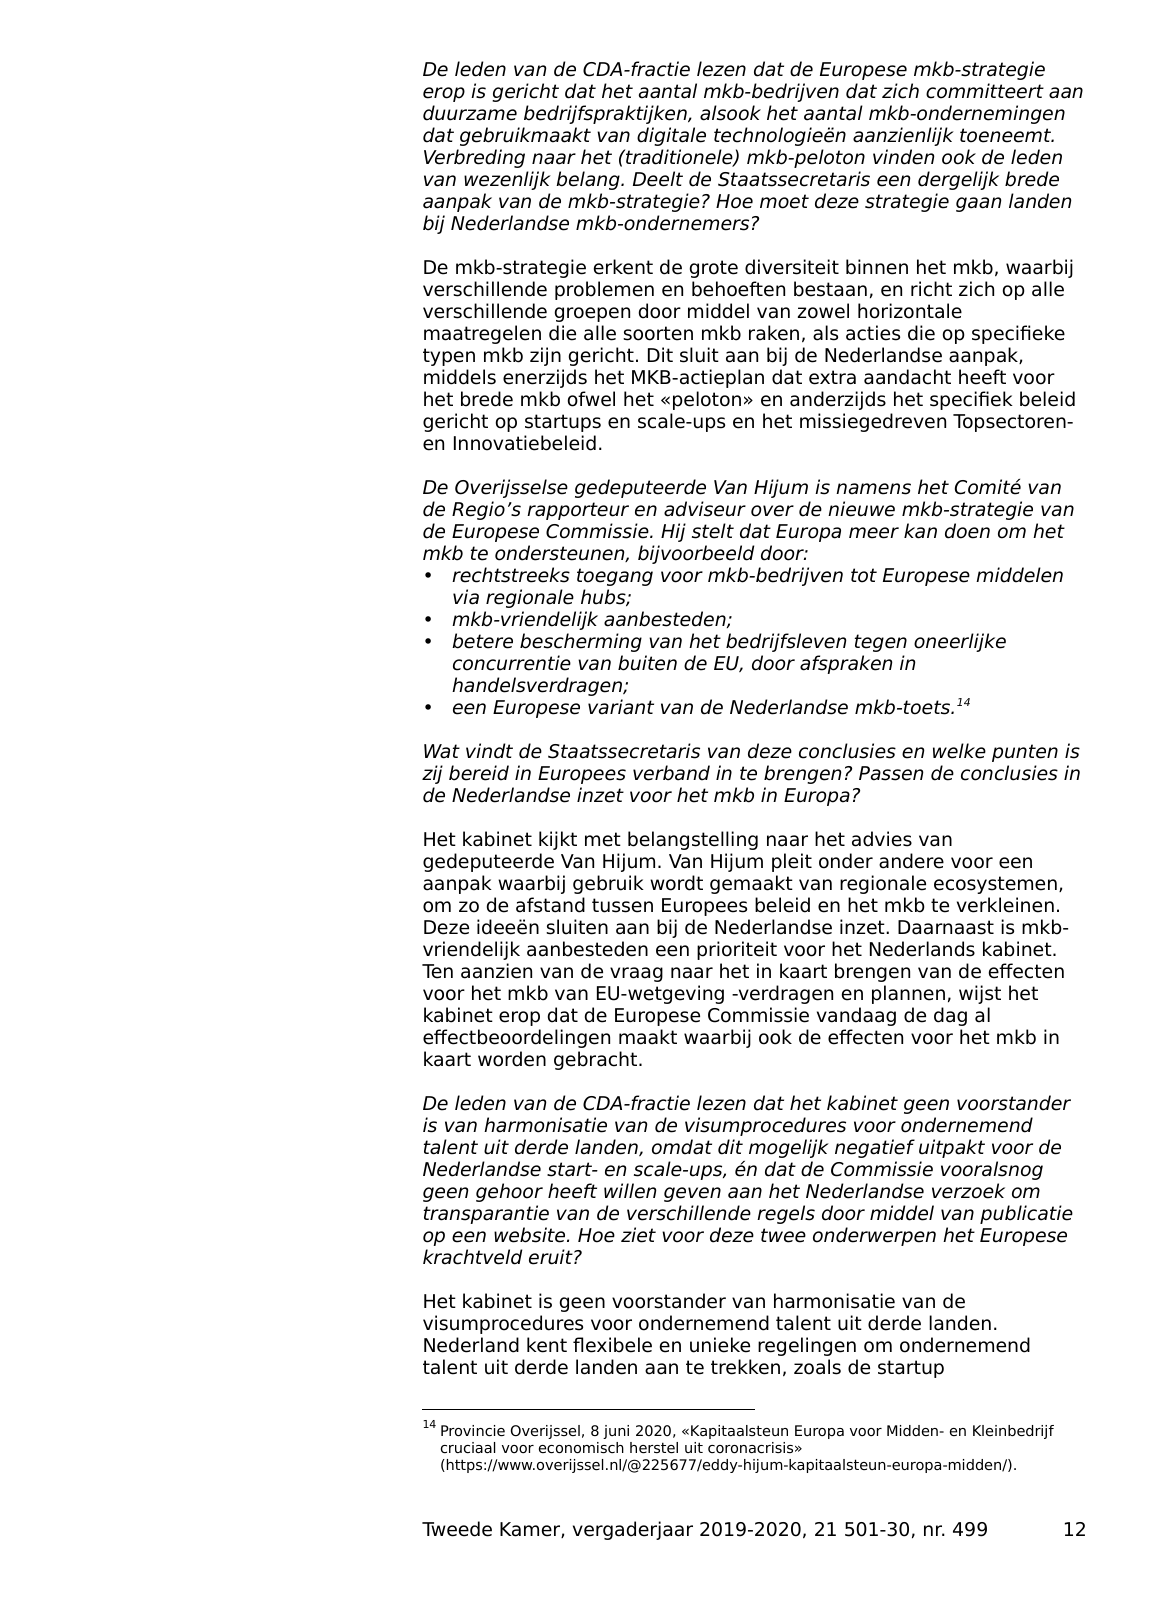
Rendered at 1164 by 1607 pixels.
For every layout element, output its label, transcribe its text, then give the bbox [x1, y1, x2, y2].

text Provincie Overijssel, 8 juni 2020, «Kapitaalsteun Europa voor Midden- en Kleinbedrijf cruciaal voor economisch herstel uit coronacrisis» (https://www.overijssel.nl/@225677/eddy-hijum-kapitaalsteun-europa-midden/). [422, 1418, 1087, 1474]
text • mkb-vriendelijk aanbesteden; [422, 609, 1087, 631]
text • een Europese variant van de Nederlandse mkb-toets. [422, 697, 1087, 719]
text Het kabinet is geen voorstander van harmonisatie van de visumprocedures voor ondernemend talent uit derde landen. Nederland kent flexibele en unieke regelingen om ondernemend talent uit derde landen aan te trekken, zoals de startup [422, 1291, 1087, 1379]
text Wat vindt de Staatssecretaris van deze conclusies en welke punten is zij bereid in Europees verband in te brengen? Passen de conclusies in de Nederlandse inzet voor het mkb in Europa? [422, 741, 1087, 807]
text De leden van de CDA-fractie lezen dat het kabinet geen voorstander is van harmonisatie van de visumprocedures voor ondernemend talent uit derde landen, omdat dit mogelijk negatief uitpakt voor de Nederlandse start- en scale-ups, én dat de Commissie vooralsnog geen gehoor heeft willen geven aan het Nederlandse verzoek om transparantie van de verschillende regels door middel van publicatie op een website. Hoe ziet voor deze twee onderwerpen het Europese krachtveld eruit? [422, 1093, 1087, 1269]
text • betere bescherming van het bedrijfsleven tegen oneerlijke concurrentie van buiten de EU, door afspraken in handelsverdragen; [422, 631, 1087, 697]
text Het kabinet kijkt met belangstelling naar het advies van gedeputeerde Van Hijum. Van Hijum pleit onder andere voor een aanpak waarbij gebruik wordt gemaakt van regionale ecosystemen, om zo de afstand tussen Europees beleid en het mkb te verkleinen. Deze ideeën sluiten aan bij de Nederlandse inzet. Daarnaast is mkb-vriendelijk aanbesteden een prioriteit voor het Nederlands kabinet. Ten aanzien van de vraag naar het in kaart brengen van de effecten voor het mkb van EU-wetgeving -verdragen en plannen, wijst het kabinet erop dat de Europese Commissie vandaag de dag al effectbeoordelingen maakt waarbij ook de effecten voor het mkb in kaart worden gebracht. [422, 829, 1087, 1071]
text De leden van de CDA-fractie lezen dat de Europese mkb-strategie erop is gericht dat het aantal mkb-bedrijven dat zich committeert aan duurzame bedrijfspraktijken, alsook het aantal mkb-ondernemingen dat gebruikmaakt van digitale technologieën aanzienlijk toeneemt. Verbreding naar het (traditionele) mkb-peloton vinden ook de leden van wezenlijk belang. Deelt de Staatssecretaris een dergelijk brede aanpak van de mkb-strategie? Hoe moet deze strategie gaan landen bij Nederlandse mkb-ondernemers? [422, 59, 1087, 235]
text • rechtstreeks toegang voor mkb-bedrijven tot Europese middelen via regionale hubs; [422, 565, 1087, 609]
text De Overijsselse gedeputeerde Van Hijum is namens het Comité van de Regio’s rapporteur en adviseur over de nieuwe mkb-strategie van de Europese Commissie. Hij stelt dat Europa meer kan doen om het mkb te ondersteunen, bijvoorbeeld door: [422, 477, 1087, 565]
text De mkb-strategie erkent de grote diversiteit binnen het mkb, waarbij verschillende problemen en behoeften bestaan, en richt zich op alle verschillende groepen door middel van zowel horizontale maatregelen die alle soorten mkb raken, als acties die op specifieke typen mkb zijn gericht. Dit sluit aan bij de Nederlandse aanpak, middels enerzijds het MKB-actieplan dat extra aandacht heeft voor het brede mkb ofwel het «peloton» en anderzijds het specifiek beleid gericht op startups en scale-ups en het missiegedreven Topsectoren- en Innovatiebeleid. [422, 257, 1087, 455]
